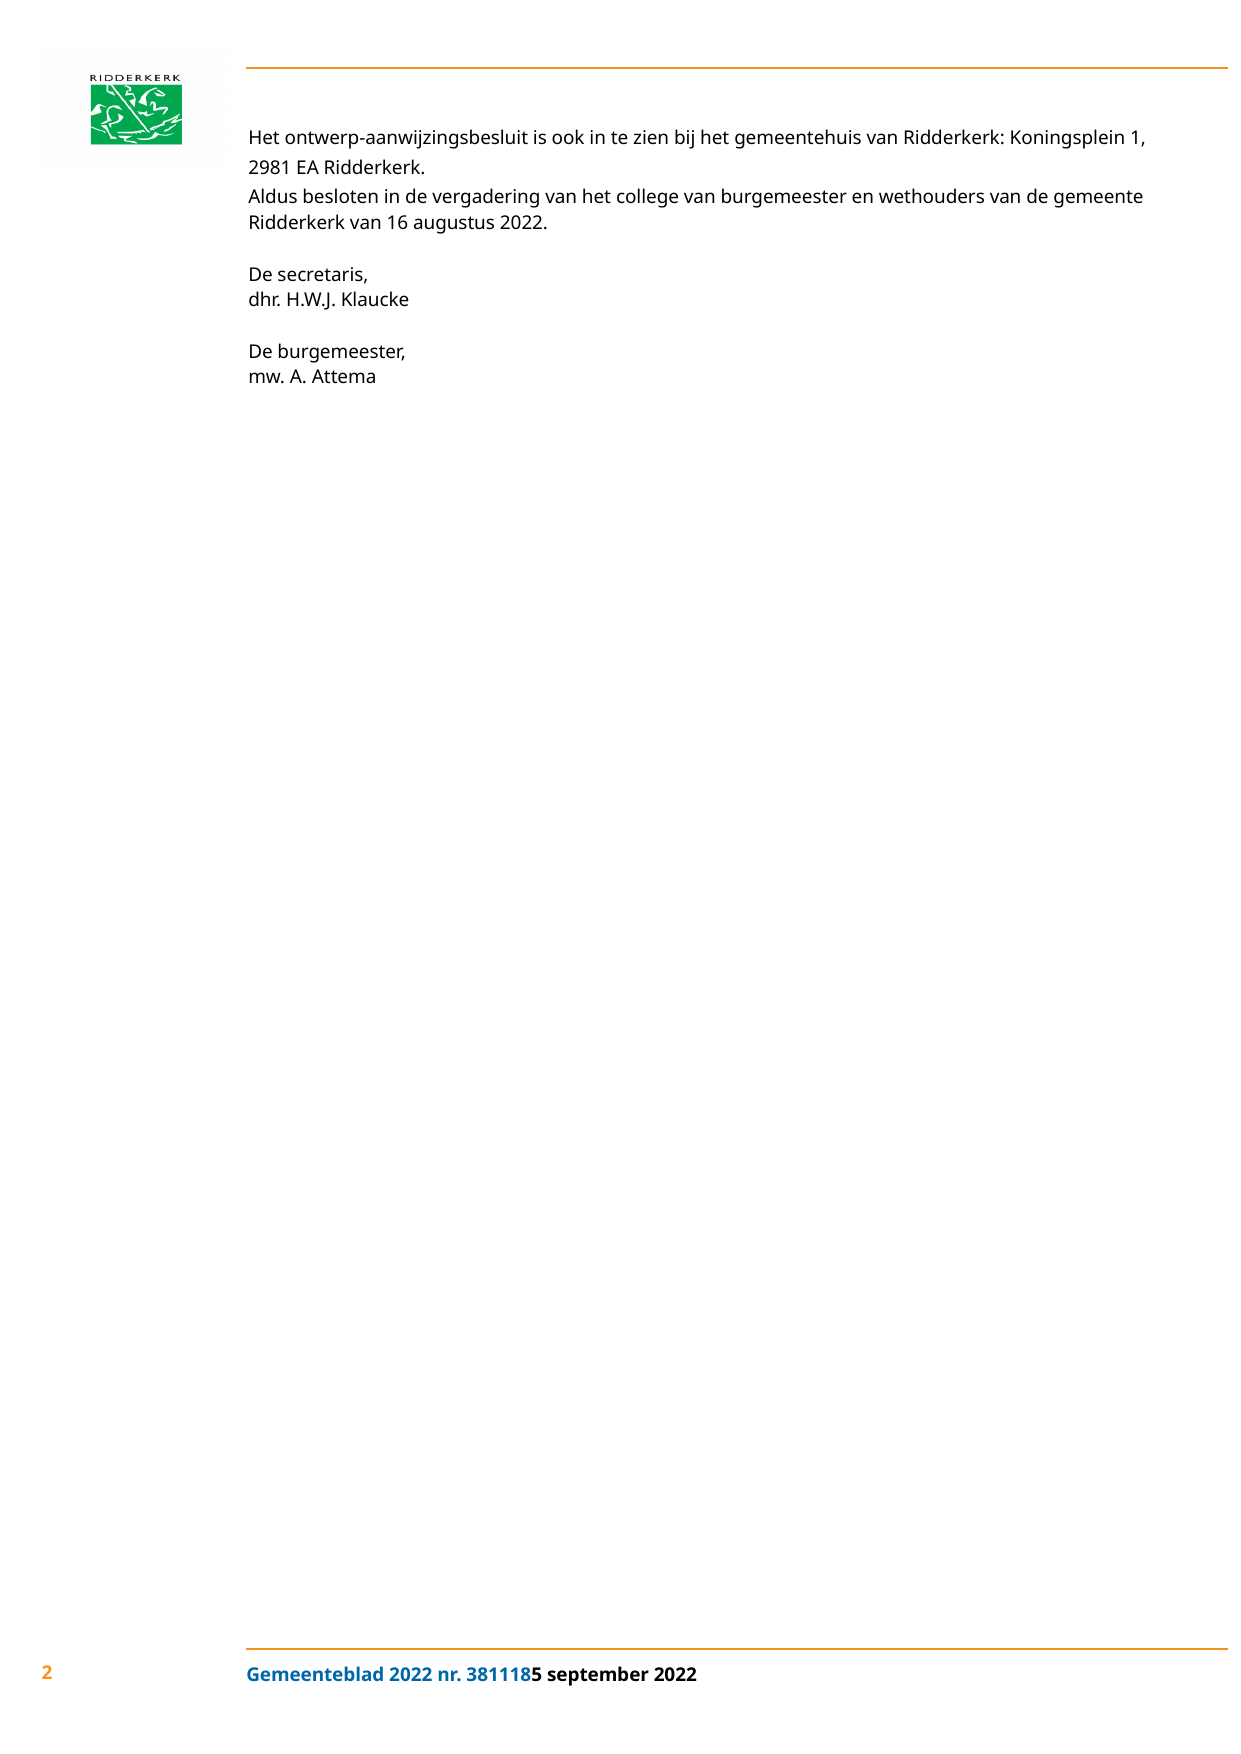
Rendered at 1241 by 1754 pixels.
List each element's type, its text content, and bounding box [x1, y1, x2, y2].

text De burgemeester, [248, 338, 1152, 364]
picture [41, 47, 231, 172]
text dhr. H.W.J. Klaucke [248, 286, 1152, 312]
text mw. A. Attema [248, 364, 1152, 389]
text De secretaris, [248, 261, 1152, 286]
text Het ontwerp-aanwijzingsbesluit is ook in te zien bij het gemeentehuis van Ridderkerk: Koningsplein 1, 2981 EA Ridderkerk. [248, 124, 1152, 180]
text Aldus besloten in de vergadering van het college van burgemeester en wethouders van de gemeente Ridderkerk van 16 augustus 2022. [248, 183, 1152, 235]
